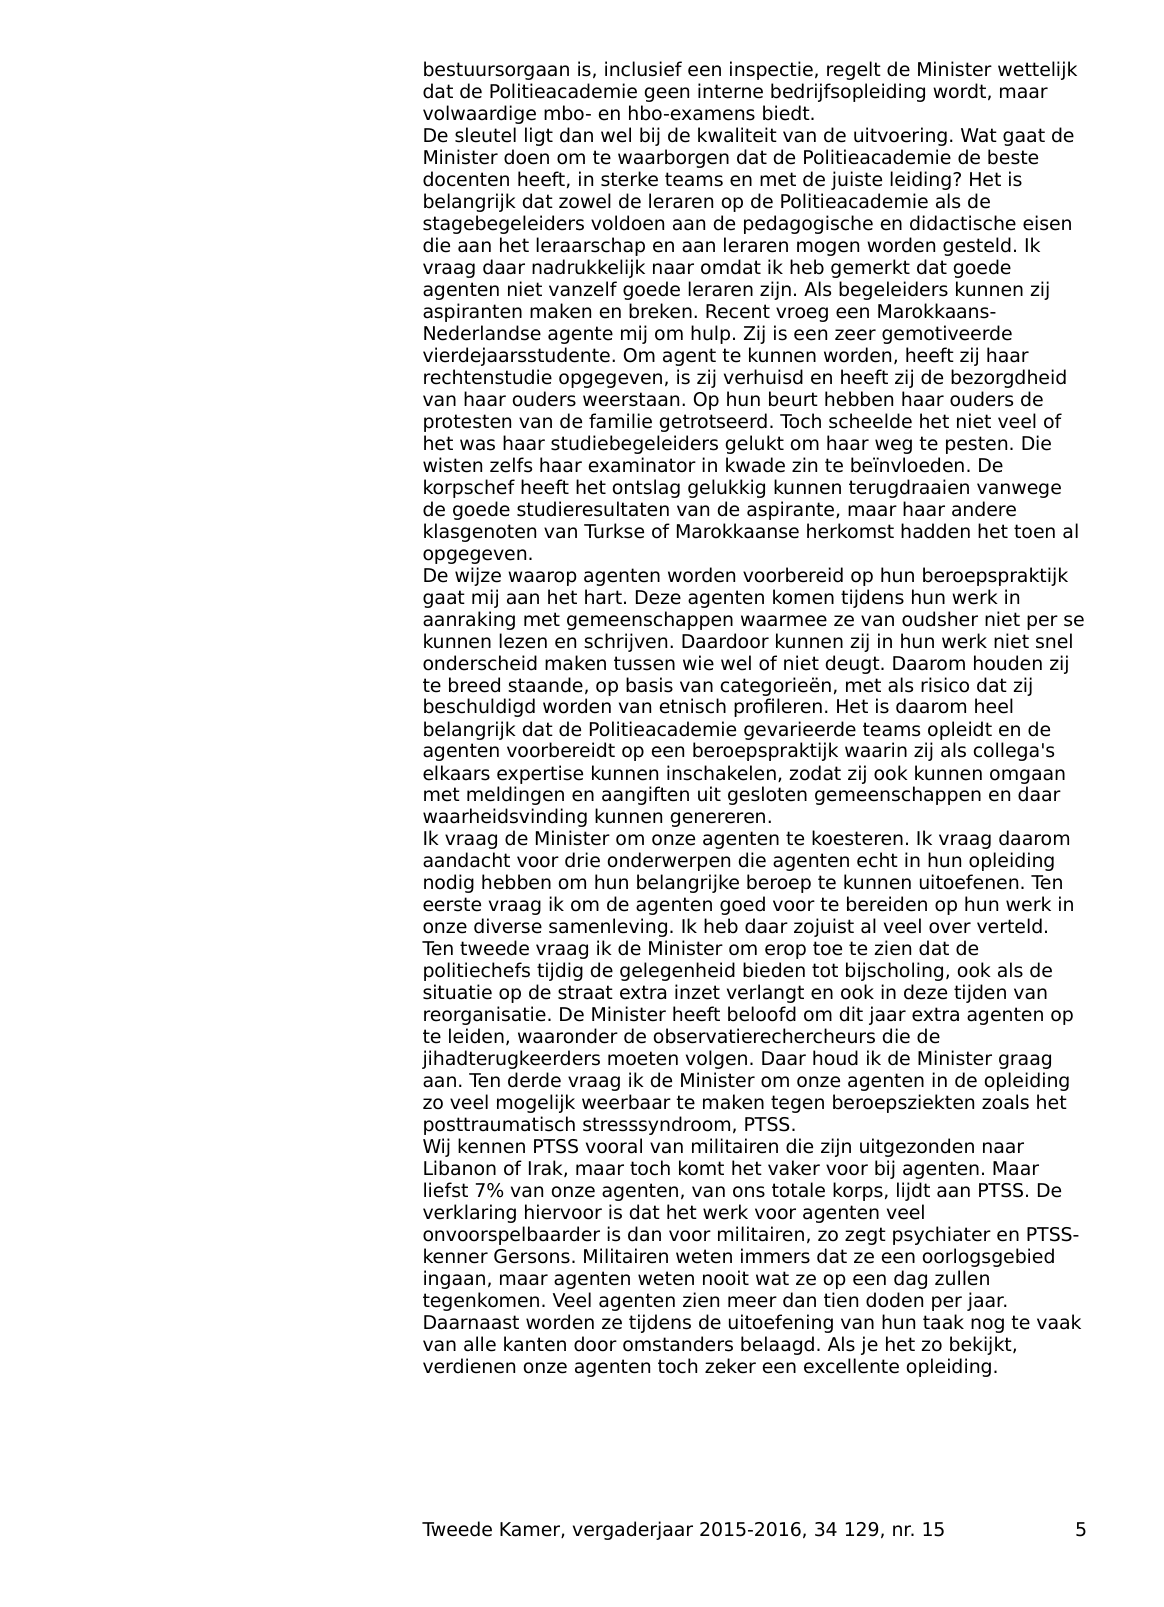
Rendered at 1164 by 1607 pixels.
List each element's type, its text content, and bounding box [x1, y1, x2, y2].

text bestuursorgaan is, inclusief een inspectie, regelt de Minister wettelijk dat de Politieacademie geen interne bedrijfsopleiding wordt, maar volwaardige mbo- en hbo-examens biedt. [422, 59, 1087, 125]
text De sleutel ligt dan wel bij de kwaliteit van de uitvoering. Wat gaat de Minister doen om te waarborgen dat de Politieacademie de beste docenten heeft, in sterke teams en met de juiste leiding? Het is belangrijk dat zowel de leraren op de Politieacademie als de stagebegeleiders voldoen aan de pedagogische en didactische eisen die aan het leraarschap en aan leraren mogen worden gesteld. Ik vraag daar nadrukkelijk naar omdat ik heb gemerkt dat goede agenten niet vanzelf goede leraren zijn. Als begeleiders kunnen zij aspiranten maken en breken. Recent vroeg een Marokkaans-Nederlandse agente mij om hulp. Zij is een zeer gemotiveerde vierdejaarsstudente. Om agent te kunnen worden, heeft zij haar rechtenstudie opgegeven, is zij verhuisd en heeft zij de bezorgdheid van haar ouders weerstaan. Op hun beurt hebben haar ouders de protesten van de familie getrotseerd. Toch scheelde het niet veel of het was haar studiebegeleiders gelukt om haar weg te pesten. Die wisten zelfs haar examinator in kwade zin te beïnvloeden. De korpschef heeft het ontslag gelukkig kunnen terugdraaien vanwege de goede studieresultaten van de aspirante, maar haar andere klasgenoten van Turkse of Marokkaanse herkomst hadden het toen al opgegeven. [422, 125, 1087, 564]
text De wijze waarop agenten worden voorbereid op hun beroepspraktijk gaat mij aan het hart. Deze agenten komen tijdens hun werk in aanraking met gemeenschappen waarmee ze van oudsher niet per se kunnen lezen en schrijven. Daardoor kunnen zij in hun werk niet snel onderscheid maken tussen wie wel of niet deugt. Daarom houden zij te breed staande, op basis van categorieën, met als risico dat zij beschuldigd worden van etnisch profileren. Het is daarom heel belangrijk dat de Politieacademie gevarieerde teams opleidt en de agenten voorbereidt op een beroepspraktijk waarin zij als collega's elkaars expertise kunnen inschakelen, zodat zij ook kunnen omgaan met meldingen en aangiften uit gesloten gemeenschappen en daar waarheidsvinding kunnen genereren. [422, 564, 1087, 828]
text Ik vraag de Minister om onze agenten te koesteren. Ik vraag daarom aandacht voor drie onderwerpen die agenten echt in hun opleiding nodig hebben om hun belangrijke beroep te kunnen uitoefenen. Ten eerste vraag ik om de agenten goed voor te bereiden op hun werk in onze diverse samenleving. Ik heb daar zojuist al veel over verteld. Ten tweede vraag ik de Minister om erop toe te zien dat de politiechefs tijdig de gelegenheid bieden tot bijscholing, ook als de situatie op de straat extra inzet verlangt en ook in deze tijden van reorganisatie. De Minister heeft beloofd om dit jaar extra agenten op te leiden, waaronder de observatierechercheurs die de jihadterugkeerders moeten volgen. Daar houd ik de Minister graag aan. Ten derde vraag ik de Minister om onze agenten in de opleiding zo veel mogelijk weerbaar te maken tegen beroepsziekten zoals het posttraumatisch stresssyndroom, PTSS. [422, 828, 1087, 1136]
text Wij kennen PTSS vooral van militairen die zijn uitgezonden naar Libanon of Irak, maar toch komt het vaker voor bij agenten. Maar liefst 7% van onze agenten, van ons totale korps, lijdt aan PTSS. De verklaring hiervoor is dat het werk voor agenten veel onvoorspelbaarder is dan voor militairen, zo zegt psychiater en PTSS-kenner Gersons. Militairen weten immers dat ze een oorlogsgebied ingaan, maar agenten weten nooit wat ze op een dag zullen tegenkomen. Veel agenten zien meer dan tien doden per jaar. Daarnaast worden ze tijdens de uitoefening van hun taak nog te vaak van alle kanten door omstanders belaagd. Als je het zo bekijkt, verdienen onze agenten toch zeker een excellente opleiding. [422, 1136, 1087, 1378]
